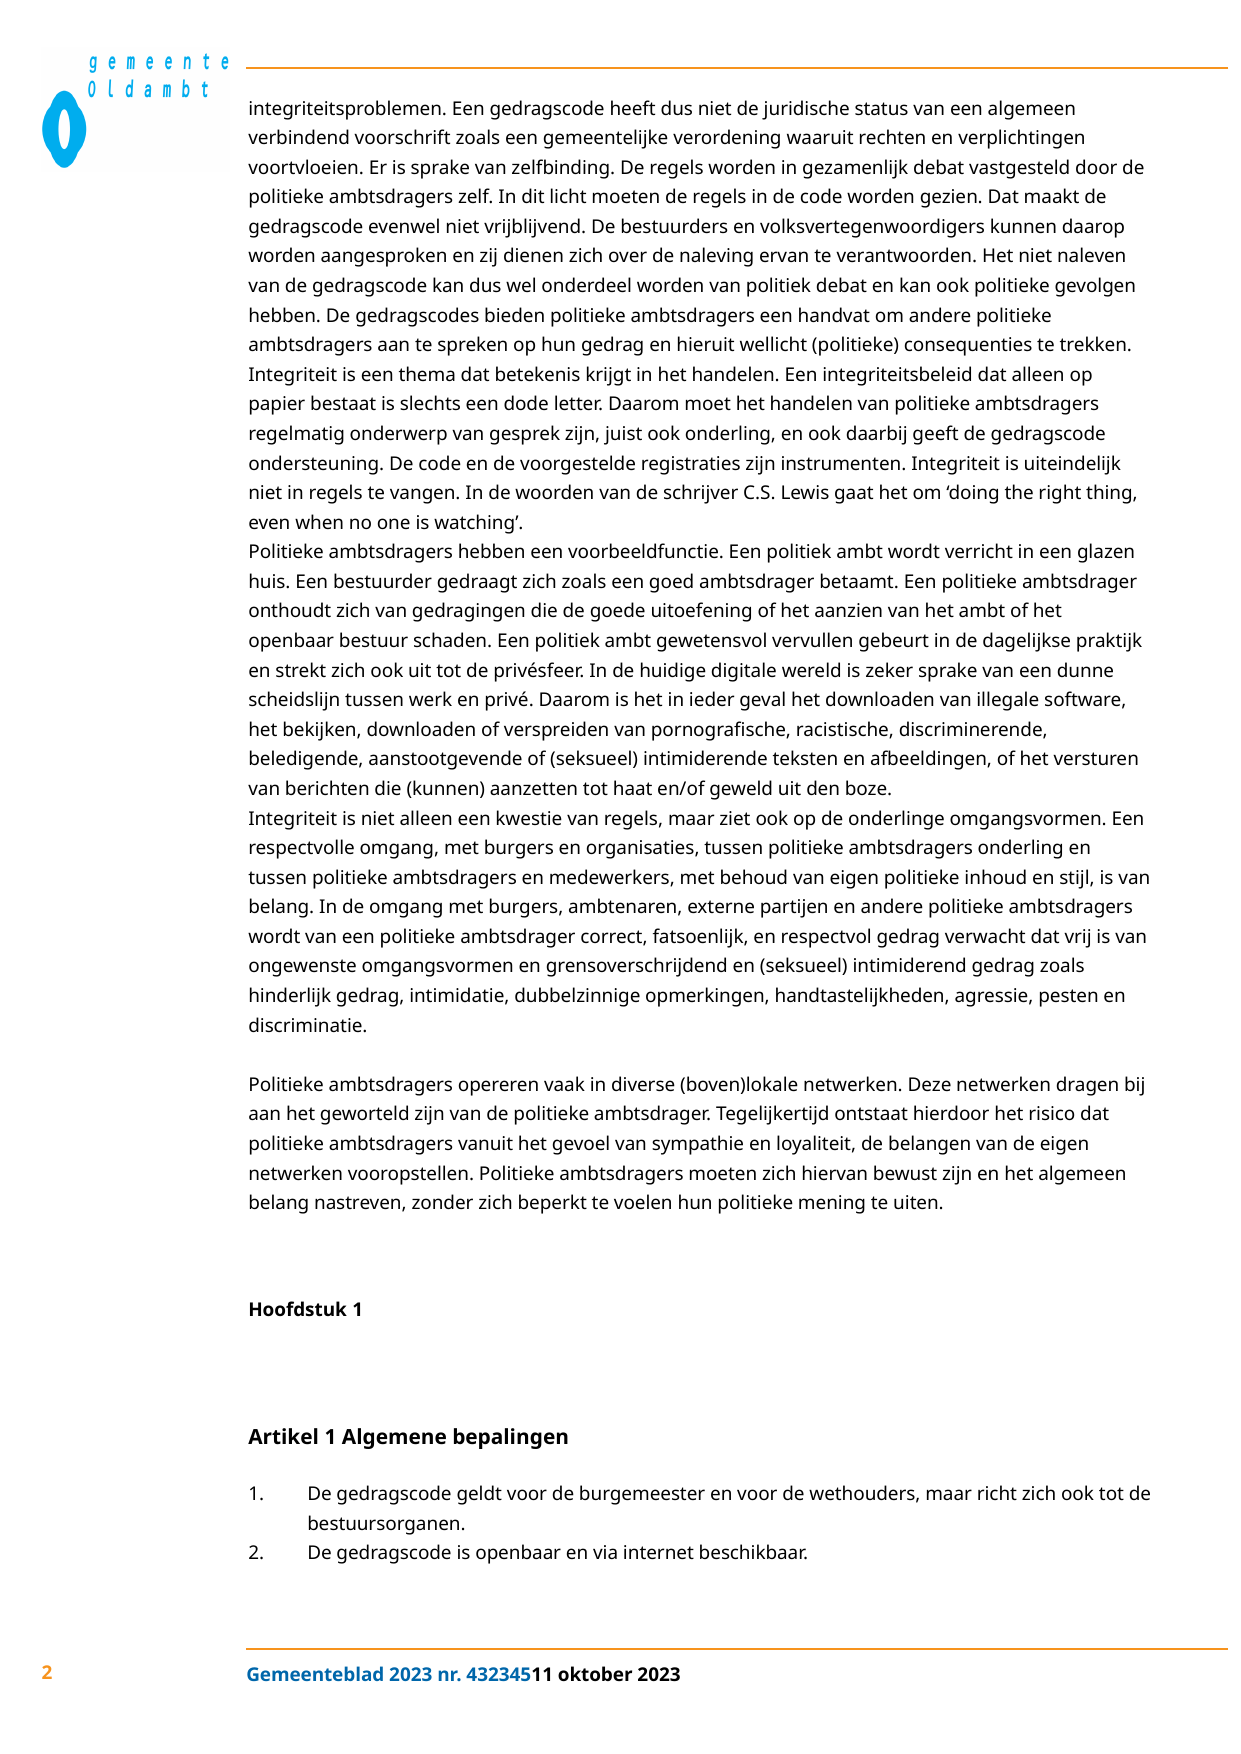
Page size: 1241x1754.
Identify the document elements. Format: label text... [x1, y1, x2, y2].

list De gedragscode geldt voor de burgemeester en voor de wethouders, maar richt zich ook tot de bestuursorganen. [248, 1480, 1152, 1536]
text Politieke ambtsdragers opereren vaak in diverse (boven)lokale netwerken. Deze netwerken dragen bij aan het geworteld zijn van de politieke ambtsdrager. Tegelijkertijd ontstaat hierdoor het risico dat politieke ambtsdragers vanuit het gevoel van sympathie en loyaliteit, de belangen van de eigen netwerken vooropstellen. Politieke ambtsdragers moeten zich hiervan bewust zijn en het algemeen belang nastreven, zonder zich beperkt te voelen hun politieke mening te uiten. [248, 1071, 1152, 1215]
text integriteitsproblemen. Een gedragscode heeft dus niet de juridische status van een algemeen verbindend voorschrift zoals een gemeentelijke verordening waaruit rechten en verplichtingen voortvloeien. Er is sprake van zelfbinding. De regels worden in gezamenlijk debat vastgesteld door de politieke ambtsdragers zelf. In dit licht moeten de regels in de code worden gezien. Dat maakt de gedragscode evenwel niet vrijblijvend. De bestuurders en volksvertegenwoordigers kunnen daarop worden aangesproken en zij dienen zich over de naleving ervan te verantwoorden. Het niet naleven van de gedragscode kan dus wel onderdeel worden van politiek debat en kan ook politieke gevolgen hebben. De gedragscodes bieden politieke ambtsdragers een handvat om andere politieke ambtsdragers aan te spreken op hun gedrag en hieruit wellicht (politieke) consequenties te trekken. [248, 95, 1152, 357]
text Politieke ambtsdragers hebben een voorbeeldfunctie. Een politiek ambt wordt verricht in een glazen huis. Een bestuurder gedraagt zich zoals een goed ambtsdrager betaamt. Een politieke ambtsdrager onthoudt zich van gedragingen die de goede uitoefening of het aanzien van het ambt of het openbaar bestuur schaden. Een politiek ambt gewetensvol vervullen gebeurt in de dagelijkse praktijk en strekt zich ook uit tot de privésfeer. In de huidige digitale wereld is zeker sprake van een dunne scheidslijn tussen werk en privé. Daarom is het in ieder geval het downloaden van illegale software, het bekijken, downloaden of verspreiden van pornografische, racistische, discriminerende, beledigende, aanstootgevende of (seksueel) intimiderende teksten en afbeeldingen, of het versturen van berichten die (kunnen) aanzetten tot haat en/of geweld uit den boze. [248, 538, 1152, 801]
text Hoofdstuk 1 [248, 1294, 1152, 1323]
list De gedragscode is openbaar en via internet beschikbaar. [248, 1539, 1152, 1565]
text Artikel 1 Algemene bepalingen [248, 1422, 1152, 1451]
text Integriteit is niet alleen een kwestie van regels, maar ziet ook op de onderlinge omgangsvormen. Een respectvolle omgang, met burgers en organisaties, tussen politieke ambtsdragers onderling en tussen politieke ambtsdragers en medewerkers, met behoud van eigen politieke inhoud en stijl, is van belang. In de omgang met burgers, ambtenaren, externe partijen en andere politieke ambtsdragers wordt van een politieke ambtsdrager correct, fatsoenlijk, en respectvol gedrag verwacht dat vrij is van ongewenste omgangsvormen en grensoverschrijdend en (seksueel) intimiderend gedrag zoals hinderlijk gedrag, intimidatie, dubbelzinnige opmerkingen, handtastelijkheden, agressie, pesten en discriminatie. [248, 805, 1152, 1038]
picture [41, 47, 231, 172]
text Integriteit is een thema dat betekenis krijgt in het handelen. Een integriteitsbeleid dat alleen op papier bestaat is slechts een dode letter. Daarom moet het handelen van politieke ambtsdragers regelmatig onderwerp van gesprek zijn, juist ook onderling, en ook daarbij geeft de gedragscode ondersteuning. De code en de voorgestelde registraties zijn instrumenten. Integriteit is uiteindelijk niet in regels te vangen. In de woorden van de schrijver C.S. Lewis gaat het om ‘doing the right thing, even when no one is watching’. [248, 361, 1152, 535]
